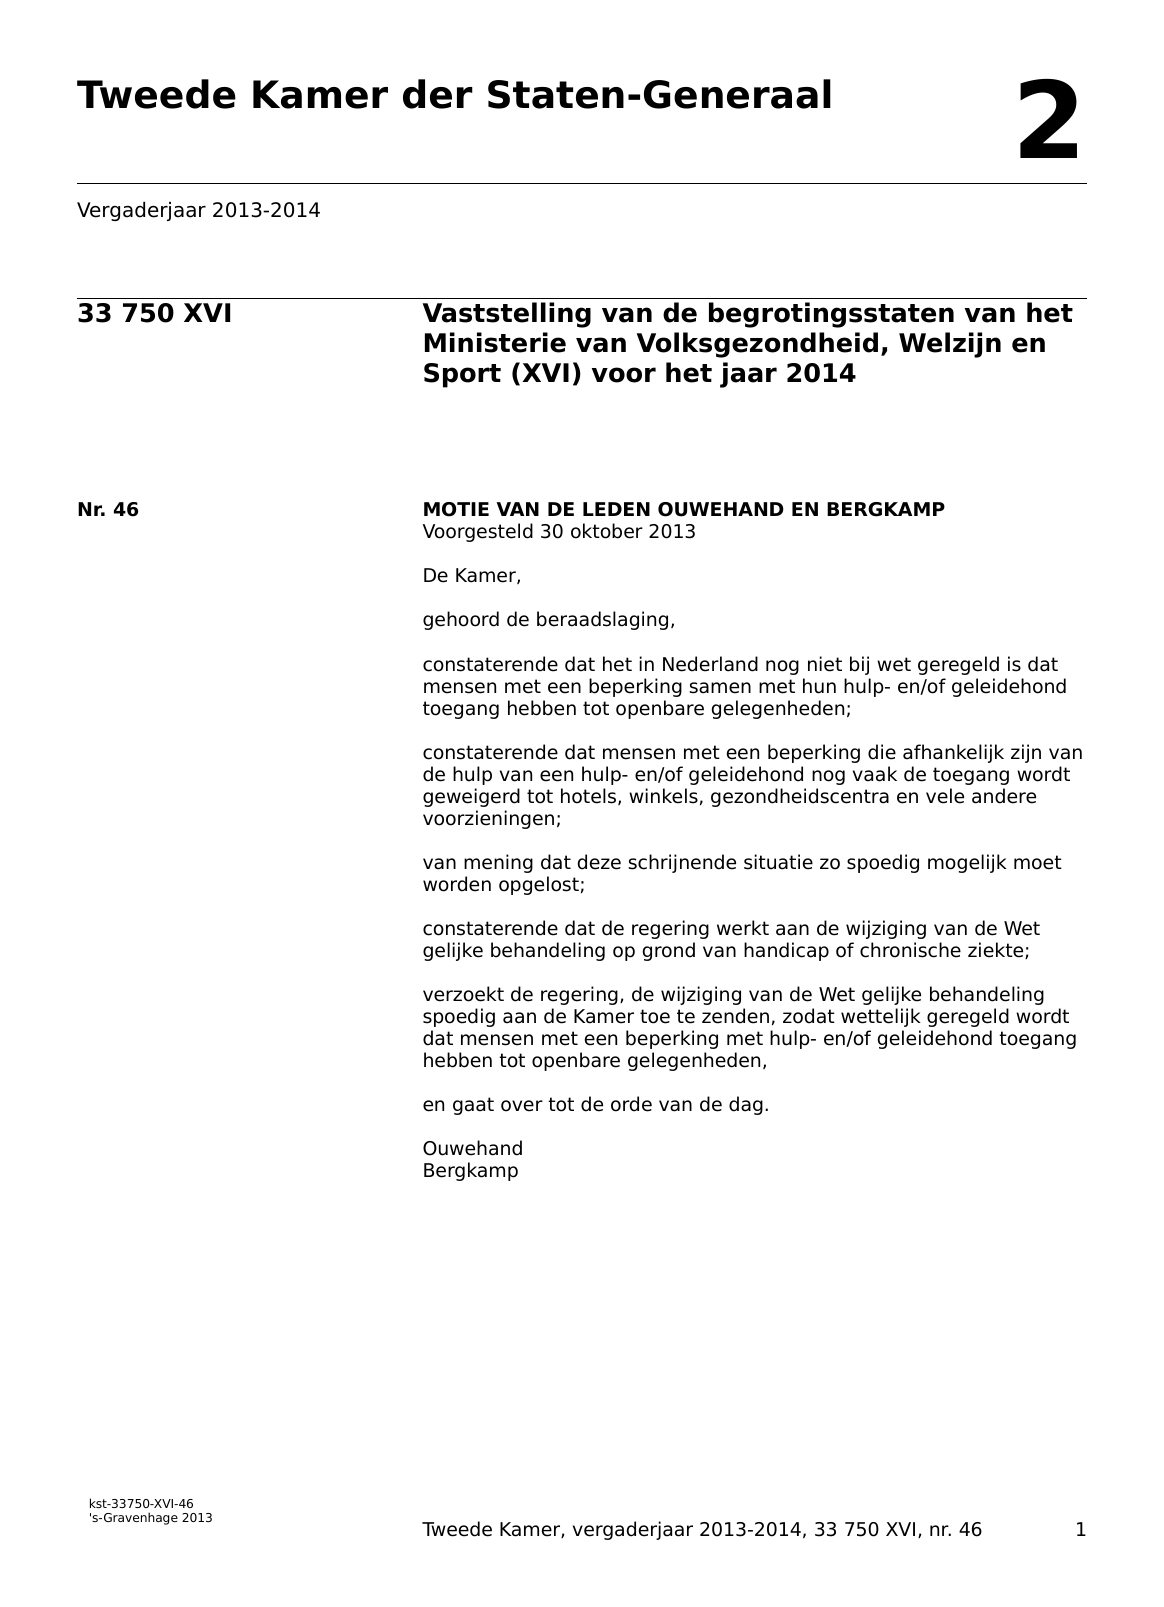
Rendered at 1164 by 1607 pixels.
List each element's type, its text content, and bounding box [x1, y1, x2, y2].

text en gaat over tot de orde van de dag. [422, 1094, 1087, 1116]
table_header Tweede Kamer der Staten-Generaal [77, 59, 886, 183]
text kst-33750-XVI-46 [88, 1497, 323, 1511]
text verzoekt de regering, de wijziging van de Wet gelijke behandeling spoedig aan de Kamer toe te zenden, zodat wettelijk geregeld wordt dat mensen met een beperking met hulp- en/of geleidehond toegang hebben tot openbare gelegenheden, [422, 984, 1087, 1072]
subtitle 33 750 XVI Vaststelling van de begrotingsstaten van het Ministerie van Volksgezondheid, Welzijn en Sport (XVI) voor het jaar 2014 [77, 299, 1087, 388]
text Bergkamp [422, 1160, 1087, 1182]
table_cell Vergaderjaar 2013-2014 [77, 184, 1087, 298]
text constaterende dat mensen met een beperking die afhankelijk zijn van de hulp van een hulp- en/of geleidehond nog vaak de toegang wordt geweigerd tot hotels, winkels, gezondheidscentra en vele andere voorzieningen; [422, 742, 1087, 829]
text van mening dat deze schrijnende situatie zo spoedig mogelijk moet worden opgelost; [422, 852, 1087, 896]
text gehoord de beraadslaging, [422, 609, 1087, 631]
text Voorgesteld 30 oktober 2013 [422, 521, 1087, 543]
text De Kamer, [422, 565, 1087, 587]
text 's-Gravenhage 2013 [88, 1511, 323, 1525]
text constaterende dat het in Nederland nog niet bij wet geregeld is dat mensen met een beperking samen met hun hulp- en/of geleidehond toegang hebben tot openbare gelegenheden; [422, 653, 1087, 719]
subtitle Nr. 46 MOTIE VAN DE LEDEN OUWEHAND EN BERGKAMP [77, 499, 1087, 521]
text constaterende dat de regering werkt aan de wijziging van de Wet gelijke behandeling op grond van handicap of chronische ziekte; [422, 918, 1087, 962]
text Ouwehand [422, 1138, 1087, 1160]
table_header 2 [886, 59, 1087, 183]
